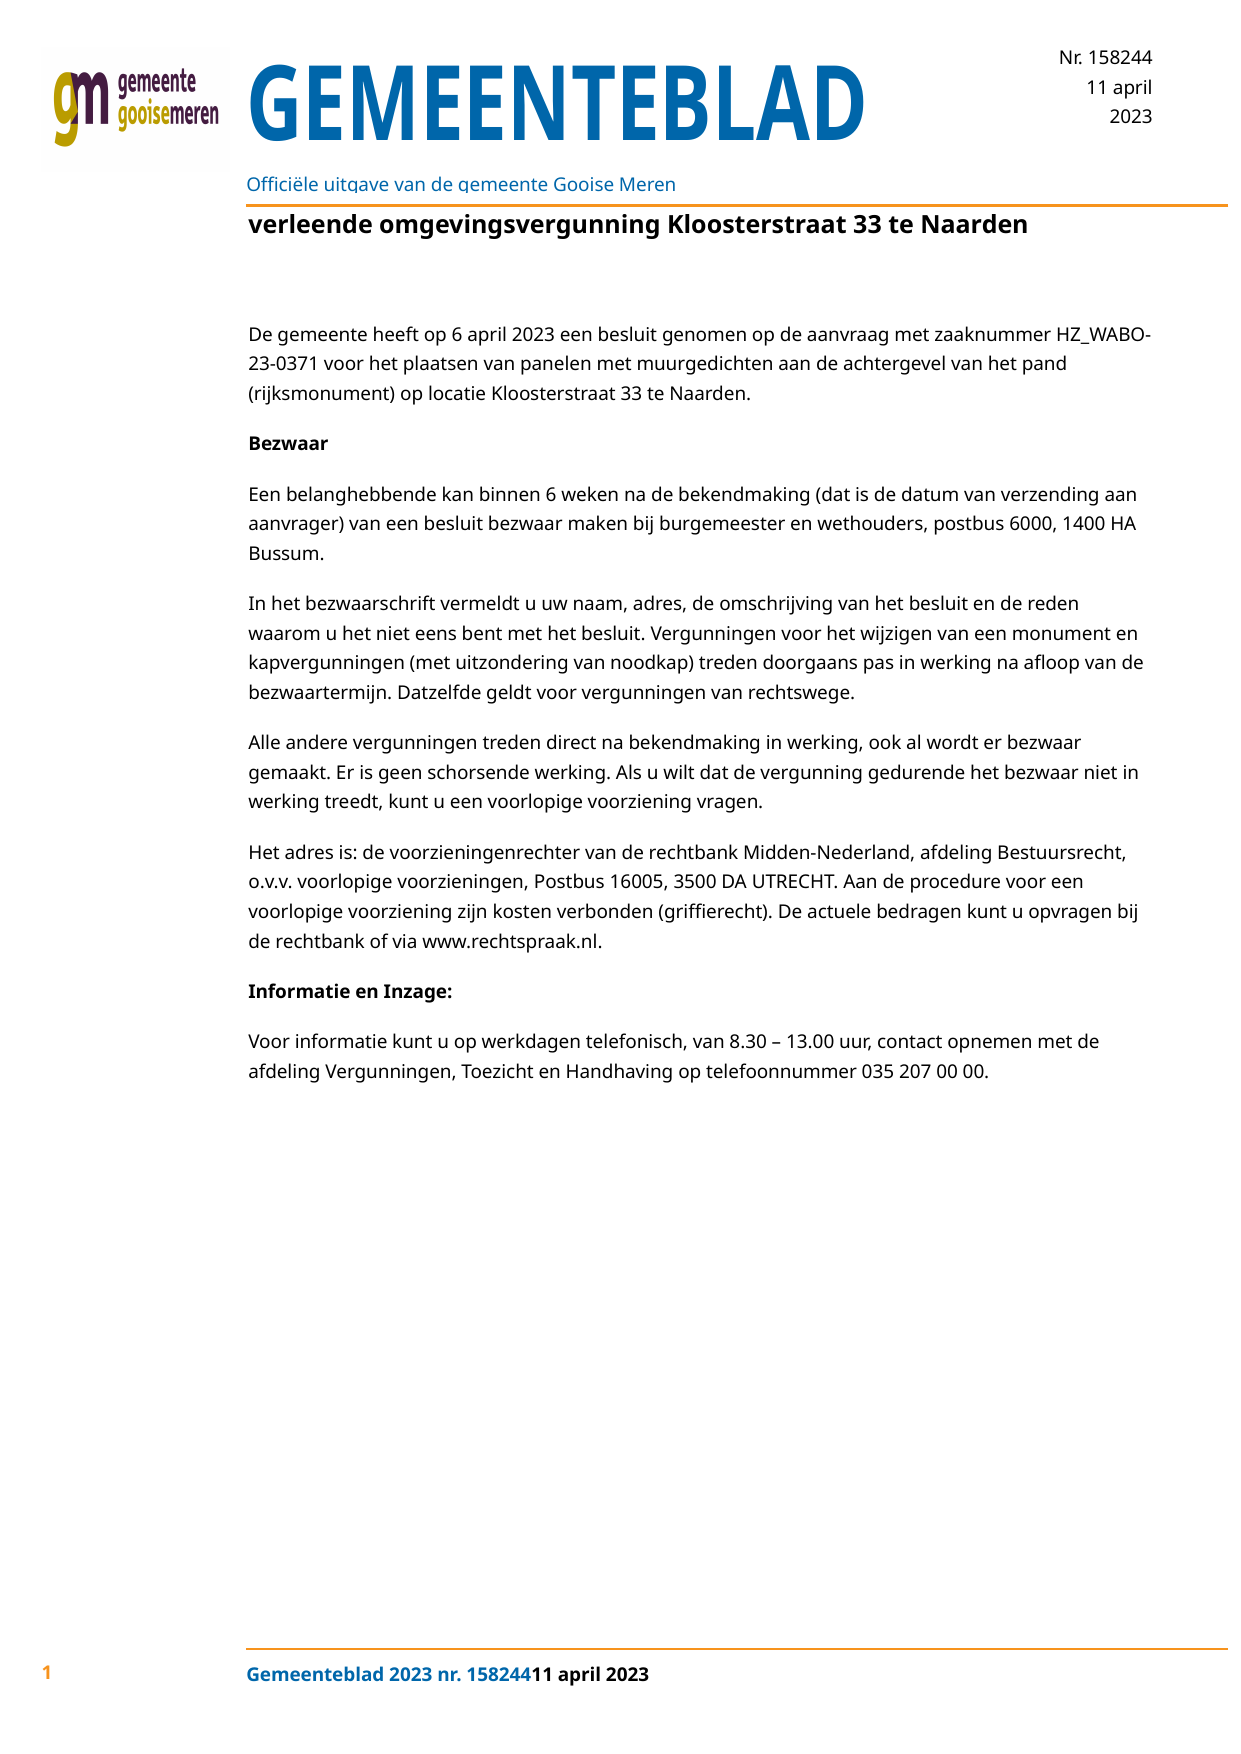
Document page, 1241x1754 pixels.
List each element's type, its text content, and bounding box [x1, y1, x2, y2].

text Alle andere vergunningen treden direct na bekendmaking in werking, ook al wordt er bezwaar gemaakt. Er is geen schorsende werking. Als u wilt dat de vergunning gedurende het bezwaar niet in werking treedt, kunt u een voorlopige voorziening vragen. [248, 729, 1152, 814]
text Voor informatie kunt u op werkdagen telefonisch, van 8.30 – 13.00 uur, contact opnemen met de afdeling Vergunningen, Toezicht en Handhaving op telefoonnummer 035 207 00 00. [248, 1029, 1152, 1084]
text verleende omgevingsvergunning Kloosterstraat 33 te Naarden [248, 207, 1152, 241]
text Bezwaar [248, 430, 1152, 456]
text Een belanghebbende kan binnen 6 weken na de bekendmaking (dat is de datum van verzending aan aanvrager) van een besluit bezwaar maken bij burgemeester en wethouders, postbus 6000, 1400 HA Bussum. [248, 481, 1152, 566]
text De gemeente heeft op 6 april 2023 een besluit genomen op de aanvraag met zaaknummer HZ_WABO-23-0371 voor het plaatsen van panelen met muurgedichten aan de achtergevel van het pand (rijksmonument) op locatie Kloosterstraat 33 te Naarden. [248, 321, 1152, 406]
text Het adres is: de voorzieningenrechter van de rechtbank Midden-Nederland, afdeling Bestuursrecht, o.v.v. voorlopige voorzieningen, Postbus 16005, 3500 DA UTRECHT. Aan de procedure voor een voorlopige voorziening zijn kosten verbonden (griffierecht). De actuele bedragen kunt u opvragen bij de rechtbank of via www.rechtspraak.nl. [248, 839, 1152, 953]
text In het bezwaarschrift vermeldt u uw naam, adres, de omschrijving van het besluit en de reden waarom u het niet eens bent met het besluit. Vergunningen voor het wijzigen van een monument en kapvergunningen (met uitzondering van noodkap) treden doorgaans pas in werking na afloop van de bezwaartermijn. Datzelfde geldt voor vergunningen van rechtswege. [248, 590, 1152, 705]
picture [41, 47, 231, 172]
text Informatie en Inzage: [248, 978, 1152, 1004]
